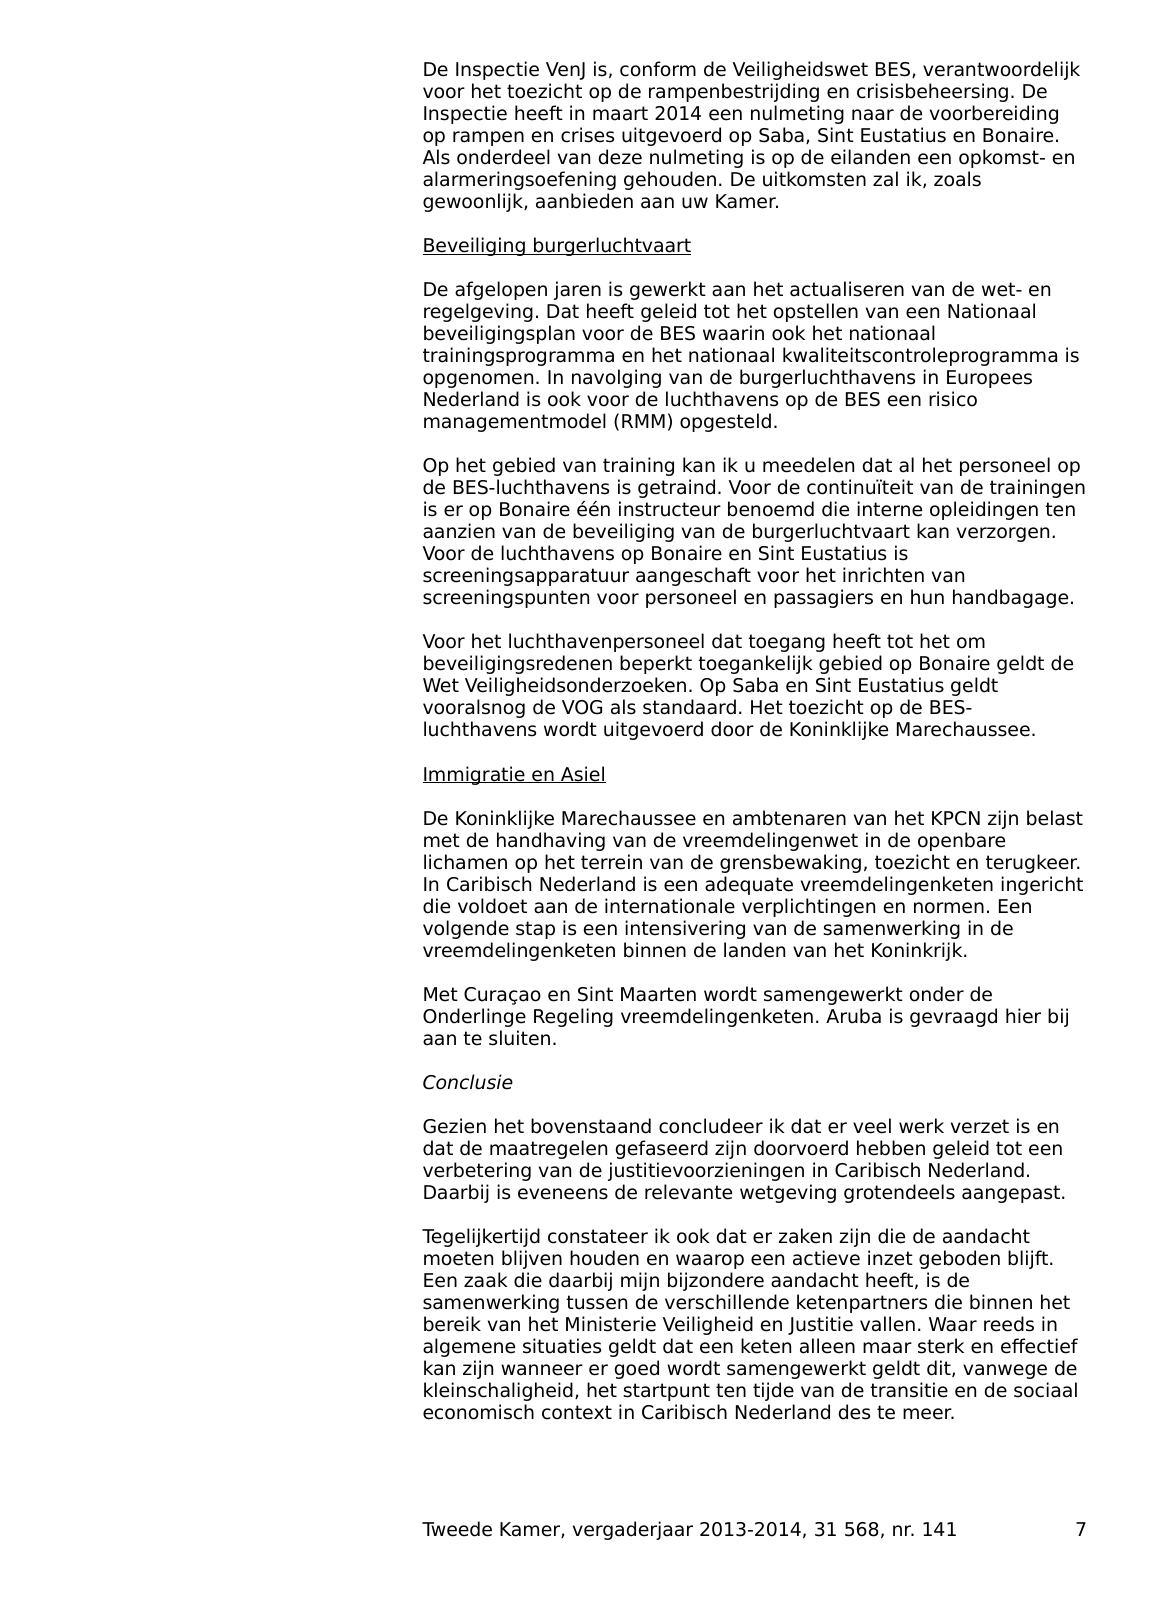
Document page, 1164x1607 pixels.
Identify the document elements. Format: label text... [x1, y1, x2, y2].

text De afgelopen jaren is gewerkt aan het actualiseren van de wet- en regelgeving. Dat heeft geleid tot het opstellen van een Nationaal beveiligingsplan voor de BES waarin ook het nationaal trainingsprogramma en het nationaal kwaliteitscontroleprogramma is opgenomen. In navolging van de burgerluchthavens in Europees Nederland is ook voor de luchthavens op de BES een risico managementmodel (RMM) opgesteld. [422, 279, 1087, 433]
text Voor de luchthavens op Bonaire en Sint Eustatius is screeningsapparatuur aangeschaft voor het inrichten van screeningspunten voor personeel en passagiers en hun handbagage. [422, 543, 1087, 609]
subtitle Beveiliging burgerluchtvaart [422, 235, 1087, 257]
text De Inspectie VenJ is, conform de Veiligheidswet BES, verantwoordelijk voor het toezicht op de rampenbestrijding en crisisbeheersing. De Inspectie heeft in maart 2014 een nulmeting naar de voorbereiding op rampen en crises uitgevoerd op Saba, Sint Eustatius en Bonaire. Als onderdeel van deze nulmeting is op de eilanden een opkomst- en alarmeringsoefening gehouden. De uitkomsten zal ik, zoals gewoonlijk, aanbieden aan uw Kamer. [422, 59, 1087, 213]
text Gezien het bovenstaand concludeer ik dat er veel werk verzet is en dat de maatregelen gefaseerd zijn doorvoerd hebben geleid tot een verbetering van de justitievoorzieningen in Caribisch Nederland. Daarbij is eveneens de relevante wetgeving grotendeels aangepast. [422, 1116, 1087, 1204]
text Voor het luchthavenpersoneel dat toegang heeft tot het om beveiligingsredenen beperkt toegankelijk gebied op Bonaire geldt de Wet Veiligheidsonderzoeken. Op Saba en Sint Eustatius geldt vooralsnog de VOG als standaard. Het toezicht op de BES-luchthavens wordt uitgevoerd door de Koninklijke Marechaussee. [422, 631, 1087, 741]
subtitle Immigratie en Asiel [422, 763, 1087, 785]
text De Koninklijke Marechaussee en ambtenaren van het KPCN zijn belast met de handhaving van de vreemdelingenwet in de openbare lichamen op het terrein van de grensbewaking, toezicht en terugkeer. In Caribisch Nederland is een adequate vreemdelingenketen ingericht die voldoet aan de internationale verplichtingen en normen. Een volgende stap is een intensivering van de samenwerking in de vreemdelingenketen binnen de landen van het Koninkrijk. [422, 808, 1087, 961]
text Met Curaçao en Sint Maarten wordt samengewerkt onder de Onderlinge Regeling vreemdelingenketen. Aruba is gevraagd hier bij aan te sluiten. [422, 984, 1087, 1049]
subtitle Conclusie [422, 1072, 1087, 1094]
text Op het gebied van training kan ik u meedelen dat al het personeel op de BES-luchthavens is getraind. Voor de continuïteit van de trainingen is er op Bonaire één instructeur benoemd die interne opleidingen ten aanzien van de beveiliging van de burgerluchtvaart kan verzorgen. [422, 455, 1087, 543]
text Tegelijkertijd constateer ik ook dat er zaken zijn die de aandacht moeten blijven houden en waarop een actieve inzet geboden blijft. Een zaak die daarbij mijn bijzondere aandacht heeft, is de samenwerking tussen de verschillende ketenpartners die binnen het bereik van het Ministerie Veiligheid en Justitie vallen. Waar reeds in algemene situaties geldt dat een keten alleen maar sterk en effectief kan zijn wanneer er goed wordt samengewerkt geldt dit, vanwege de kleinschaligheid, het startpunt ten tijde van de transitie en de sociaal economisch context in Caribisch Nederland des te meer. [422, 1226, 1087, 1424]
